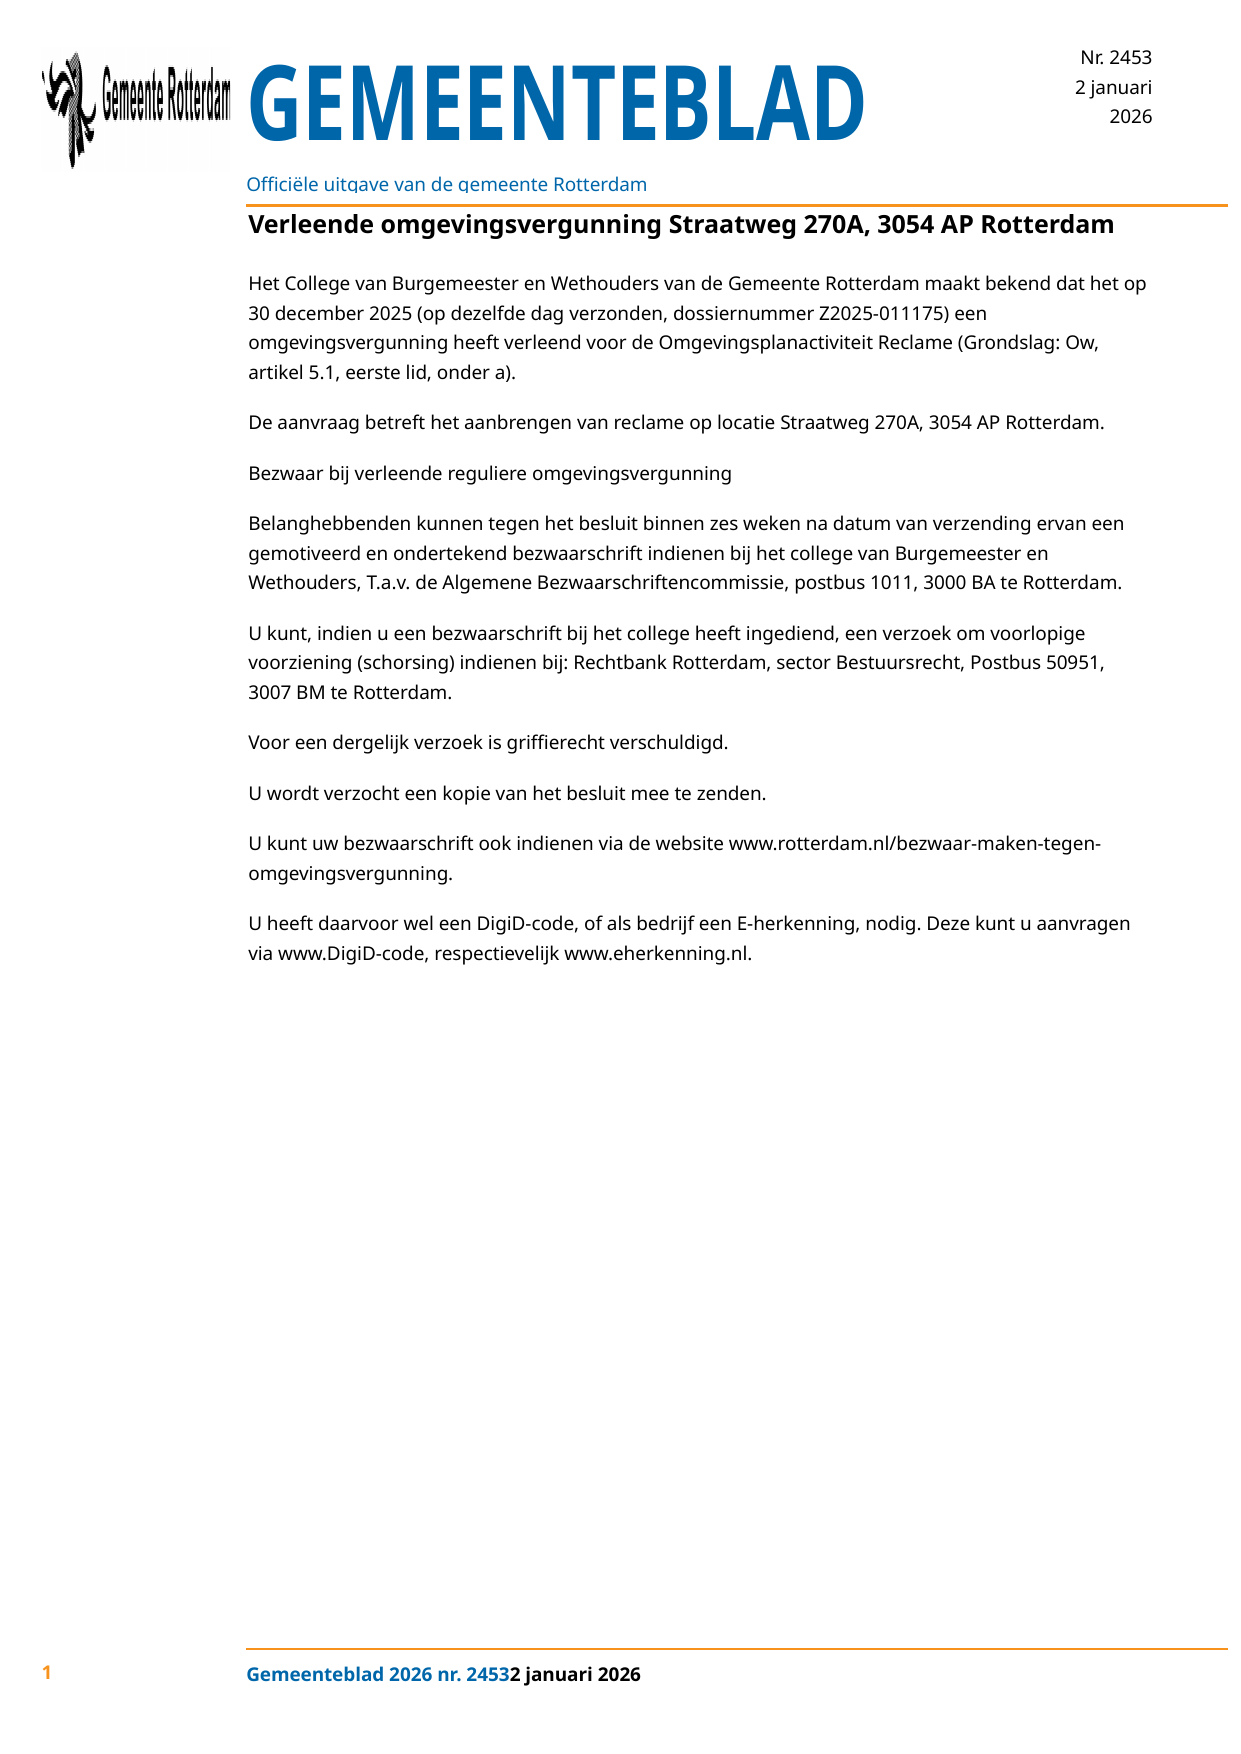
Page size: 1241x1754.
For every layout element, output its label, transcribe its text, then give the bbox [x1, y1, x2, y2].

text U wordt verzocht een kopie van het besluit mee te zenden. [248, 780, 1152, 806]
text Belanghebbenden kunnen tegen het besluit binnen zes weken na datum van verzending ervan een gemotiveerd en ondertekend bezwaarschrift indienen bij het college van Burgemeester en Wethouders, T.a.v. de Algemene Bezwaarschriftencommissie, postbus 1011, 3000 BA te Rotterdam. [248, 510, 1152, 595]
text U heeft daarvoor wel een DigiD-code, of als bedrijf een E-herkenning, nodig. Deze kunt u aanvragen via www.DigiD-code, respectievelijk www.eherkenning.nl. [248, 910, 1152, 966]
text Bezwaar bij verleende reguliere omgevingsvergunning [248, 460, 1152, 486]
text U kunt uw bezwaarschrift ook indienen via de website www.rotterdam.nl/bezwaar-maken-tegen-omgevingsvergunning. [248, 830, 1152, 886]
picture [41, 47, 231, 172]
text Het College van Burgemeester en Wethouders van de Gemeente Rotterdam maakt bekend dat het op 30 december 2025 (op dezelfde dag verzonden, dossiernummer Z2025-011175) een omgevingsvergunning heeft verleend voor de Omgevingsplanactiviteit Reclame (Grondslag: Ow, artikel 5.1, eerste lid, onder a). [248, 270, 1152, 385]
text Voor een dergelijk verzoek is griffierecht verschuldigd. [248, 729, 1152, 755]
text Verleende omgevingsvergunning Straatweg 270A, 3054 AP Rotterdam [248, 207, 1152, 241]
text U kunt, indien u een bezwaarschrift bij het college heeft ingediend, een verzoek om voorlopige voorziening (schorsing) indienen bij: Rechtbank Rotterdam, sector Bestuursrecht, Postbus 50951, 3007 BM te Rotterdam. [248, 620, 1152, 705]
text De aanvraag betreft het aanbrengen van reclame op locatie Straatweg 270A, 3054 AP Rotterdam. [248, 409, 1152, 435]
